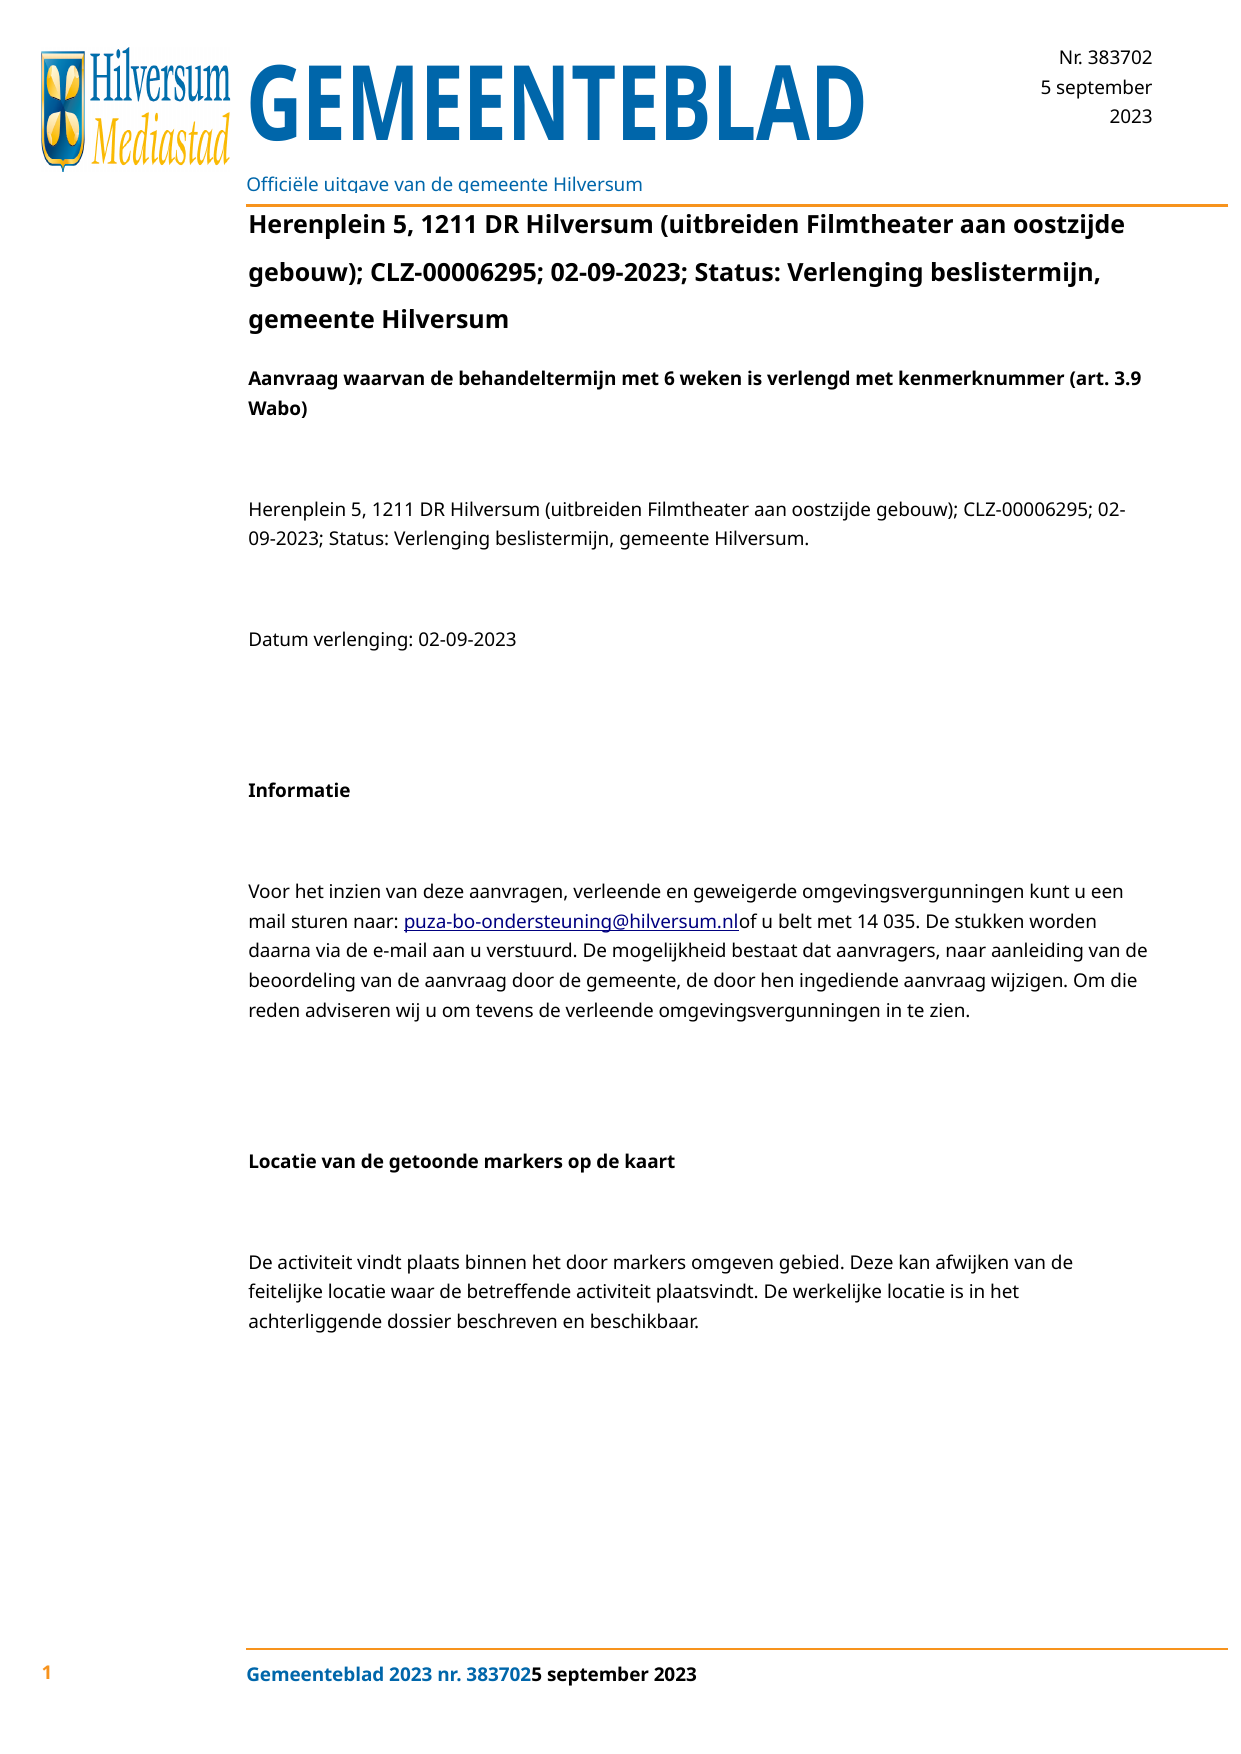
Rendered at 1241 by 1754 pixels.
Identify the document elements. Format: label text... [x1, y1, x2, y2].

text Voor het inzien van deze aanvragen, verleende en geweigerde omgevingsvergunningen kunt u een mail sturen naar: puza-bo-ondersteuning@hilversum.nlof u belt met 14 035. De stukken worden daarna via de e-mail aan u verstuurd. De mogelijkheid bestaat dat aanvragers, naar aanleiding van de beoordeling van de aanvraag door de gemeente, de door hen ingediende aanvraag wijzigen. Om die reden adviseren wij u om tevens de verleende omgevingsvergunningen in te zien. [248, 878, 1152, 1022]
text De activiteit vindt plaats binnen het door markers omgeven gebied. Deze kan afwijken van de feitelijke locatie waar de betreffende activiteit plaatsvindt. De werkelijke locatie is in het achterliggende dossier beschreven en beschikbaar. [248, 1249, 1152, 1334]
text Herenplein 5, 1211 DR Hilversum (uitbreiden Filmtheater aan oostzijde gebouw); CLZ-00006295; 02-09-2023; Status: Verlenging beslistermijn, gemeente Hilversum [248, 207, 1152, 336]
text Locatie van de getoonde markers op de kaart [248, 1148, 1152, 1174]
text Informatie [248, 778, 1152, 803]
picture [41, 47, 231, 172]
text Datum verlenging: 02-09-2023 [248, 626, 1152, 652]
text Aanvraag waarvan de behandeltermijn met 6 weken is verlengd met kenmerknummer (art. 3.9 Wabo) [248, 366, 1152, 421]
text Herenplein 5, 1211 DR Hilversum (uitbreiden Filmtheater aan oostzijde gebouw); CLZ-00006295; 02-09-2023; Status: Verlenging beslistermijn, gemeente Hilversum. [248, 496, 1152, 551]
